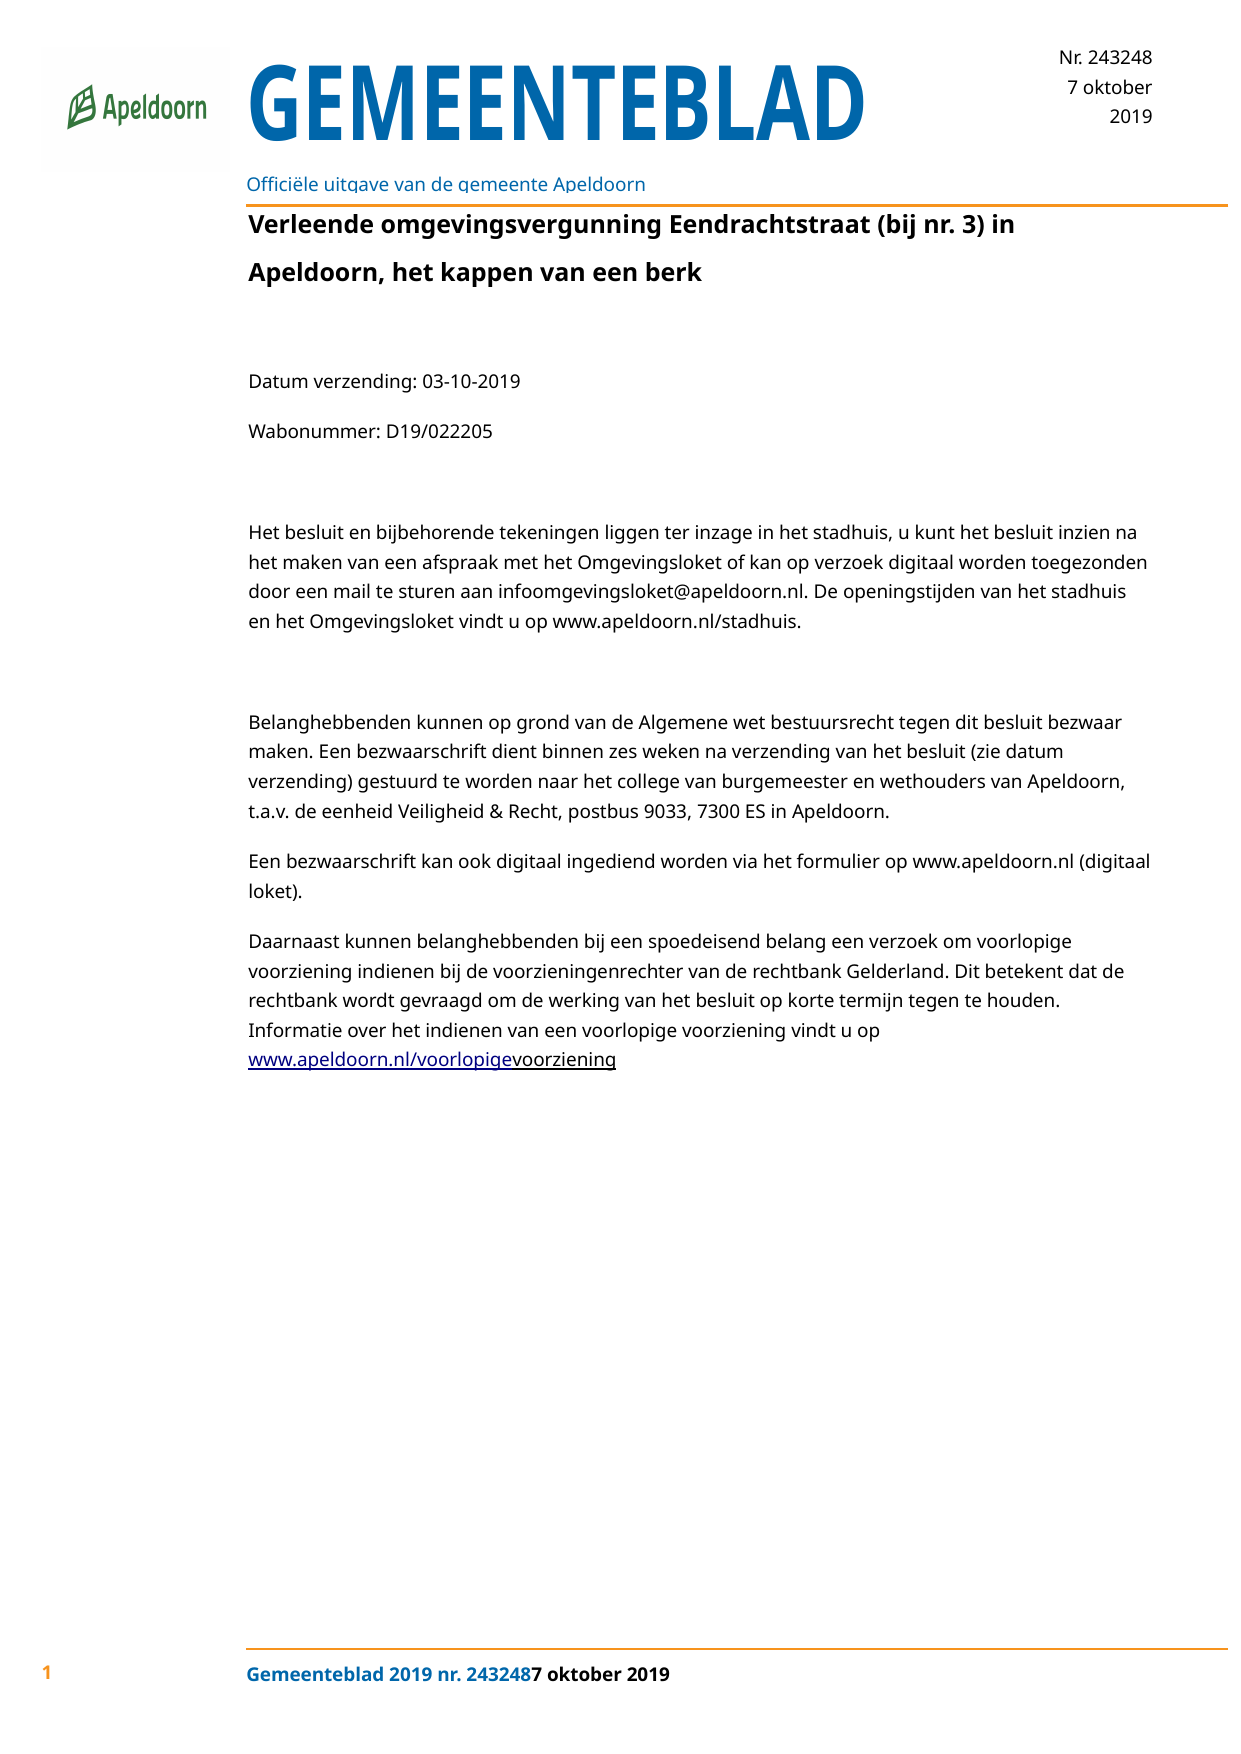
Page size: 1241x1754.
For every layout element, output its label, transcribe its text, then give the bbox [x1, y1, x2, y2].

text Daarnaast kunnen belanghebbenden bij een spoedeisend belang een verzoek om voorlopige voorziening indienen bij de voorzieningenrechter van de rechtbank Gelderland. Dit betekent dat de rechtbank wordt gevraagd om de werking van het besluit op korte termijn tegen te houden. Informatie over het indienen van een voorlopige voorziening vindt u op www.apeldoorn.nl/voorlopigevoorziening [248, 928, 1152, 1072]
text Verleende omgevingsvergunning Eendrachtstraat (bij nr. 3) in Apeldoorn, het kappen van een berk [248, 207, 1152, 288]
text Wabonummer: D19/022205 [248, 419, 1152, 444]
picture [41, 47, 231, 172]
text Het besluit en bijbehorende tekeningen liggen ter inzage in het stadhuis, u kunt het besluit inzien na het maken van een afspraak met het Omgevingsloket of kan op verzoek digitaal worden toegezonden door een mail te sturen aan infoomgevingsloket@apeldoorn.nl. De openingstijden van het stadhuis en het Omgevingsloket vindt u op www.apeldoorn.nl/stadhuis. [248, 519, 1152, 634]
text Een bezwaarschrift kan ook digitaal ingediend worden via het formulier op www.apeldoorn.nl (digitaal loket). [248, 848, 1152, 904]
text Datum verzending: 03-10-2019 [248, 368, 1152, 394]
text Belanghebbenden kunnen op grond van de Algemene wet bestuursrecht tegen dit besluit bezwaar maken. Een bezwaarschrift dient binnen zes weken na verzending van het besluit (zie datum verzending) gestuurd te worden naar het college van burgemeester en wethouders van Apeldoorn, t.a.v. de eenheid Veiligheid & Recht, postbus 9033, 7300 ES in Apeldoorn. [248, 709, 1152, 824]
